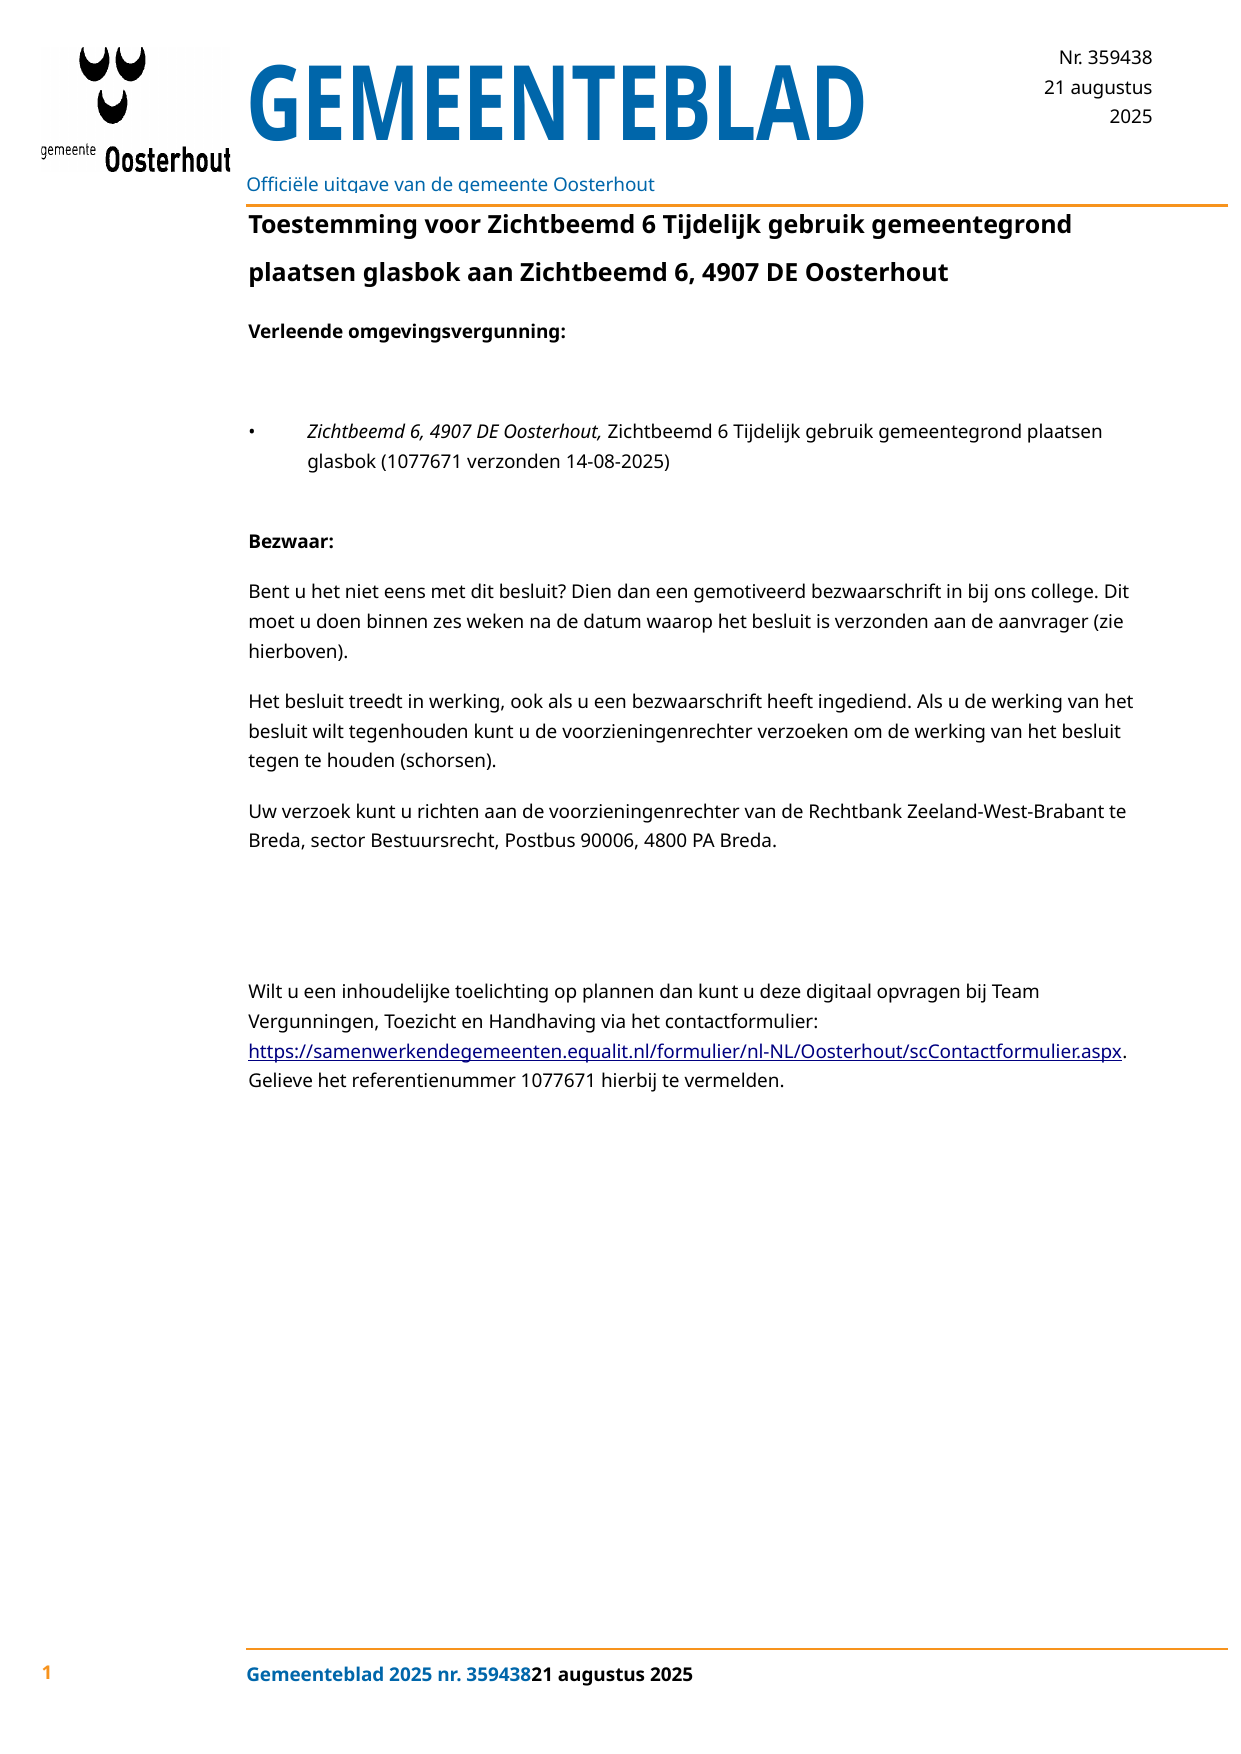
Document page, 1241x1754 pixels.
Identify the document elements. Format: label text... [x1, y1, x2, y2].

text Toestemming voor Zichtbeemd 6 Tijdelijk gebruik gemeentegrond plaatsen glasbok aan Zichtbeemd 6, 4907 DE Oosterhout [248, 207, 1152, 288]
text Het besluit treedt in werking, ook als u een bezwaarschrift heeft ingediend. Als u de werking van het besluit wilt tegenhouden kunt u de voorzieningenrechter verzoeken om de werking van het besluit tegen te houden (schorsen). [248, 688, 1152, 773]
text Uw verzoek kunt u richten aan de voorzieningenrechter van de Rechtbank Zeeland-West-Brabant te Breda, sector Bestuursrecht, Postbus 90006, 4800 PA Breda. [248, 798, 1152, 853]
list Zichtbeemd 6, 4907 DE Oosterhout, Zichtbeemd 6 Tijdelijk gebruik gemeentegrond plaatsen glasbok (1077671 verzonden 14-08-2025) [248, 419, 1152, 474]
text Bent u het niet eens met dit besluit? Dien dan een gemotiveerd bezwaarschrift in bij ons college. Dit moet u doen binnen zes weken na de datum waarop het besluit is verzonden aan de aanvrager (zie hierboven). [248, 579, 1152, 664]
picture [41, 47, 231, 172]
text Bezwaar: [248, 528, 1152, 554]
text Wilt u een inhoudelijke toelichting op plannen dan kunt u deze digitaal opvragen bij Team Vergunningen, Toezicht en Handhaving via het contactformulier: https://samenwerkendegemeenten.equalit.nl/formulier/nl-NL/Oosterhout/scContactformulier.aspx. Gelieve het referentienummer 1077671 hierbij te vermelden. [248, 979, 1152, 1093]
text Verleende omgevingsvergunning: [248, 318, 1152, 344]
